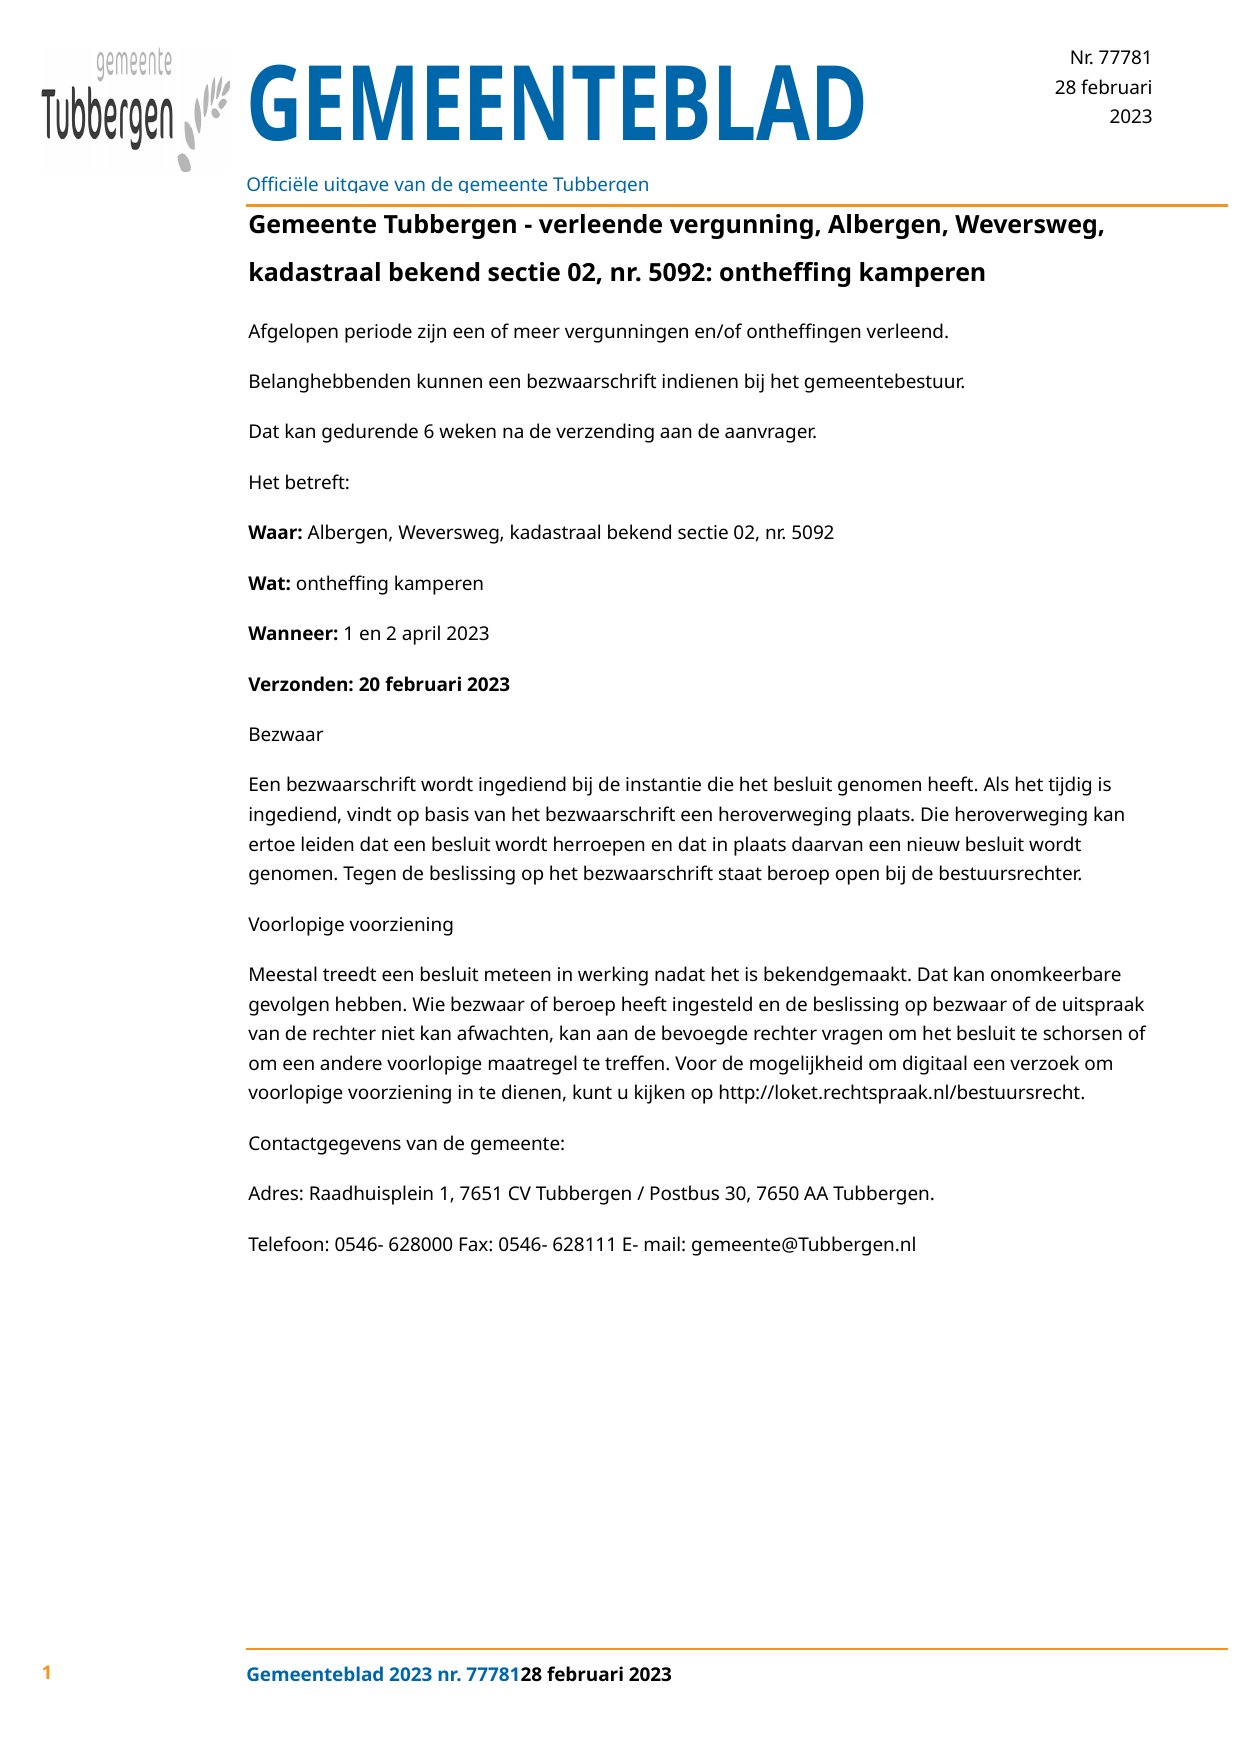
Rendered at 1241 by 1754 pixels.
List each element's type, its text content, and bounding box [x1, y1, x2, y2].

text Telefoon: 0546- 628000 Fax: 0546- 628111 E- mail: gemeente@Tubbergen.nl [248, 1231, 1152, 1257]
text Gemeente Tubbergen - verleende vergunning, Albergen, Weversweg, kadastraal bekend sectie 02, nr. 5092: ontheffing kamperen [248, 207, 1152, 288]
text Wat: ontheffing kamperen [248, 570, 1152, 596]
text Meestal treedt een besluit meteen in werking nadat het is bekendgemaakt. Dat kan onomkeerbare gevolgen hebben. Wie bezwaar of beroep heeft ingesteld en de beslissing op bezwaar of de uitspraak van de rechter niet kan afwachten, kan aan de bevoegde rechter vragen om het besluit te schorsen of om een andere voorlopige maatregel te treffen. Voor de mogelijkheid om digitaal een verzoek om voorlopige voorziening in te dienen, kunt u kijken op http://loket.rechtspraak.nl/bestuursrecht. [248, 961, 1152, 1105]
text Voorlopige voorziening [248, 911, 1152, 937]
text Wanneer: 1 en 2 april 2023 [248, 620, 1152, 646]
text Een bezwaarschrift wordt ingediend bij de instantie die het besluit genomen heeft. Als het tijdig is ingediend, vindt op basis van het bezwaarschrift een heroverweging plaats. Die heroverweging kan ertoe leiden dat een besluit wordt herroepen en dat in plaats daarvan een nieuw besluit wordt genomen. Tegen de beslissing op het bezwaarschrift staat beroep open bij de bestuursrechter. [248, 772, 1152, 886]
text Waar: Albergen, Weversweg, kadastraal bekend sectie 02, nr. 5092 [248, 519, 1152, 545]
text Het betreft: [248, 469, 1152, 495]
text Belanghebbenden kunnen een bezwaarschrift indienen bij het gemeentebestuur. [248, 368, 1152, 394]
text Afgelopen periode zijn een of meer vergunningen en/of ontheffingen verleend. [248, 318, 1152, 344]
text Adres: Raadhuisplein 1, 7651 CV Tubbergen / Postbus 30, 7650 AA Tubbergen. [248, 1180, 1152, 1206]
text Bezwaar [248, 721, 1152, 747]
text Dat kan gedurende 6 weken na de verzending aan de aanvrager. [248, 419, 1152, 444]
text Verzonden: 20 februari 2023 [248, 671, 1152, 697]
picture [41, 47, 231, 172]
text Contactgegevens van de gemeente: [248, 1130, 1152, 1156]
